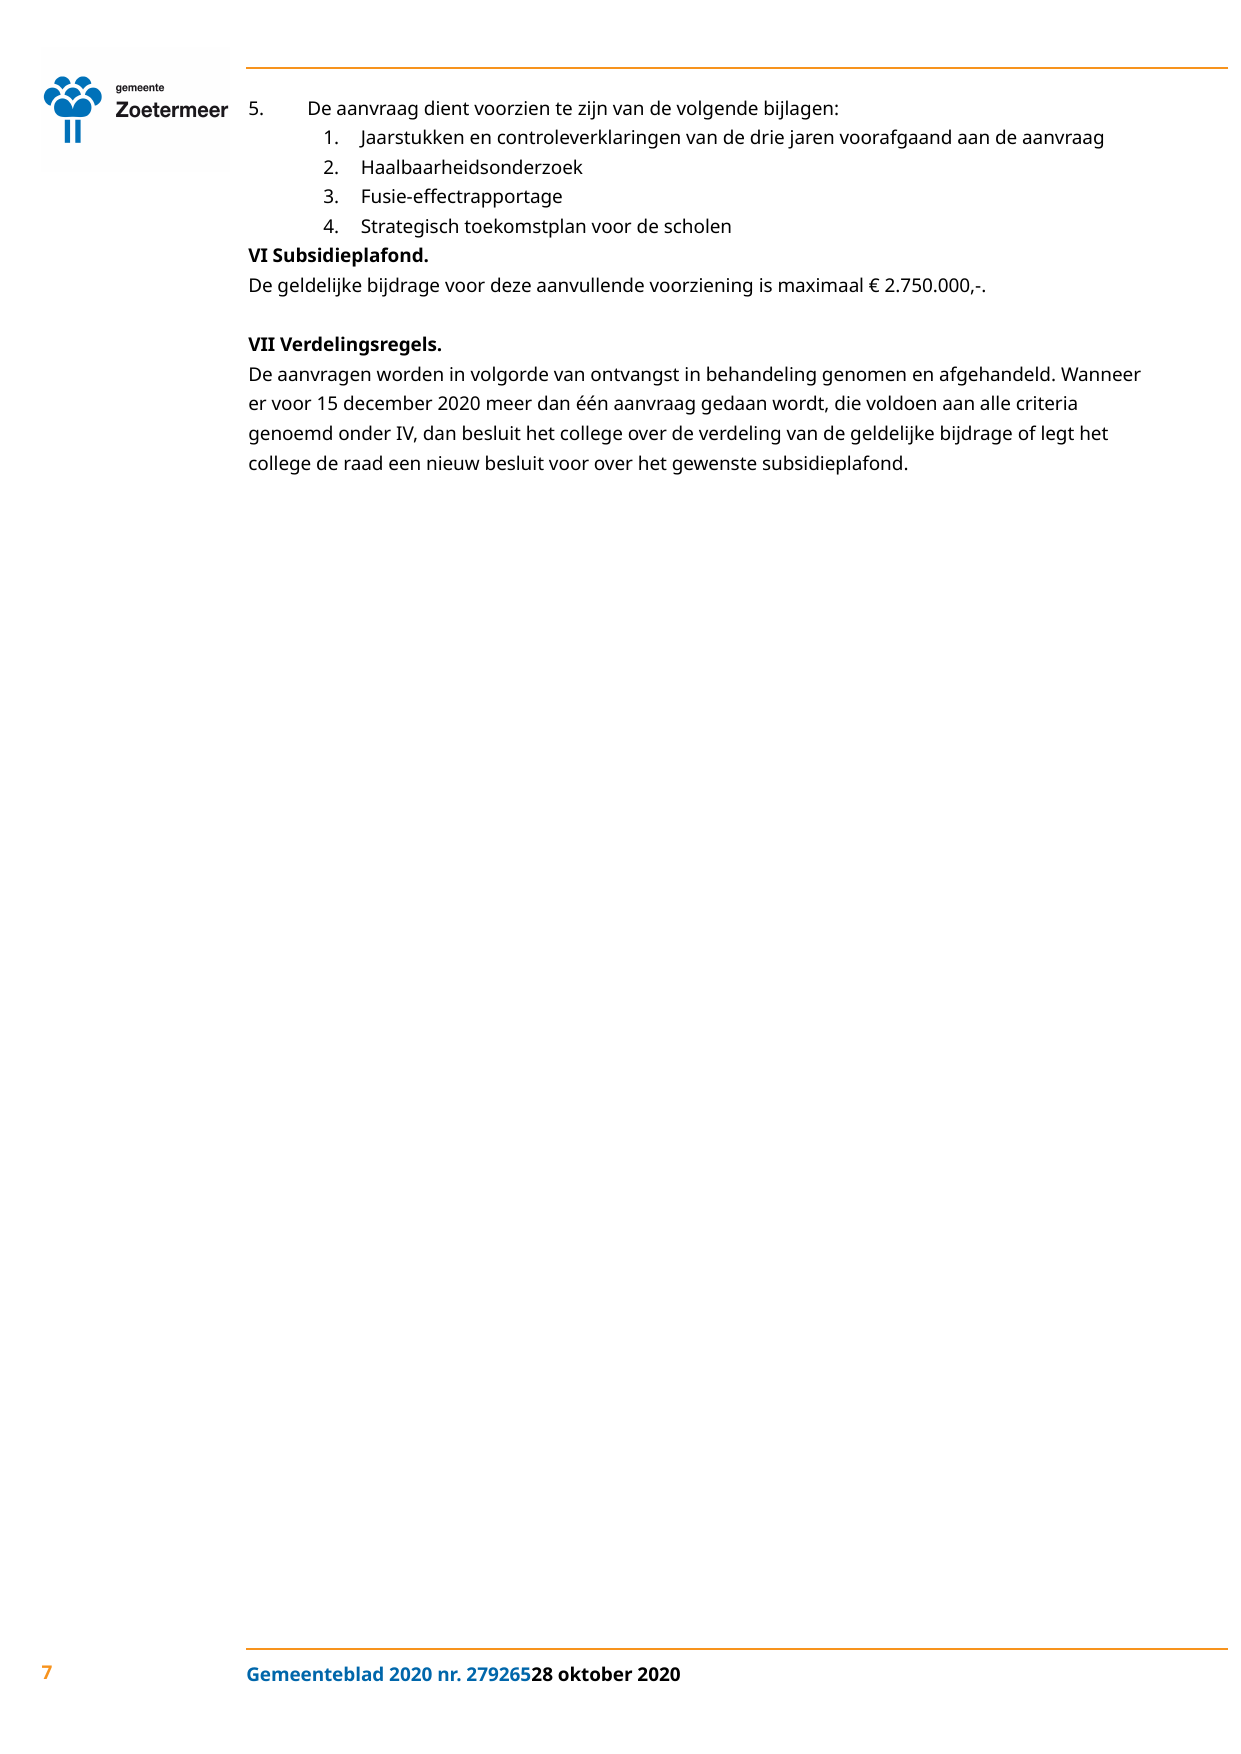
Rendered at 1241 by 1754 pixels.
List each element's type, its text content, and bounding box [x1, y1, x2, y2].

text De aanvragen worden in volgorde van ontvangst in behandeling genomen en afgehandeld. Wanneer er voor 15 december 2020 meer dan één aanvraag gedaan wordt, die voldoen aan alle criteria genoemd onder IV, dan besluit het college over de verdeling van de geldelijke bijdrage of legt het college de raad een nieuw besluit voor over het gewenste subsidieplafond. [248, 361, 1152, 476]
list De aanvraag dient voorzien te zijn van de volgende bijlagen: [248, 95, 1152, 121]
text De geldelijke bijdrage voor deze aanvullende voorziening is maximaal € 2.750.000,-. [248, 272, 1152, 298]
text VI Subsidieplafond. [248, 243, 1152, 268]
list Strategisch toekomstplan voor de scholen [323, 213, 1152, 239]
text VII Verdelingsregels. [248, 331, 1152, 357]
list Jaarstukken en controleverklaringen van de drie jaren voorafgaand aan de aanvraag [323, 124, 1152, 150]
picture [41, 47, 231, 172]
list Fusie-effectrapportage [323, 183, 1152, 209]
list Haalbaarheidsonderzoek [323, 154, 1152, 180]
